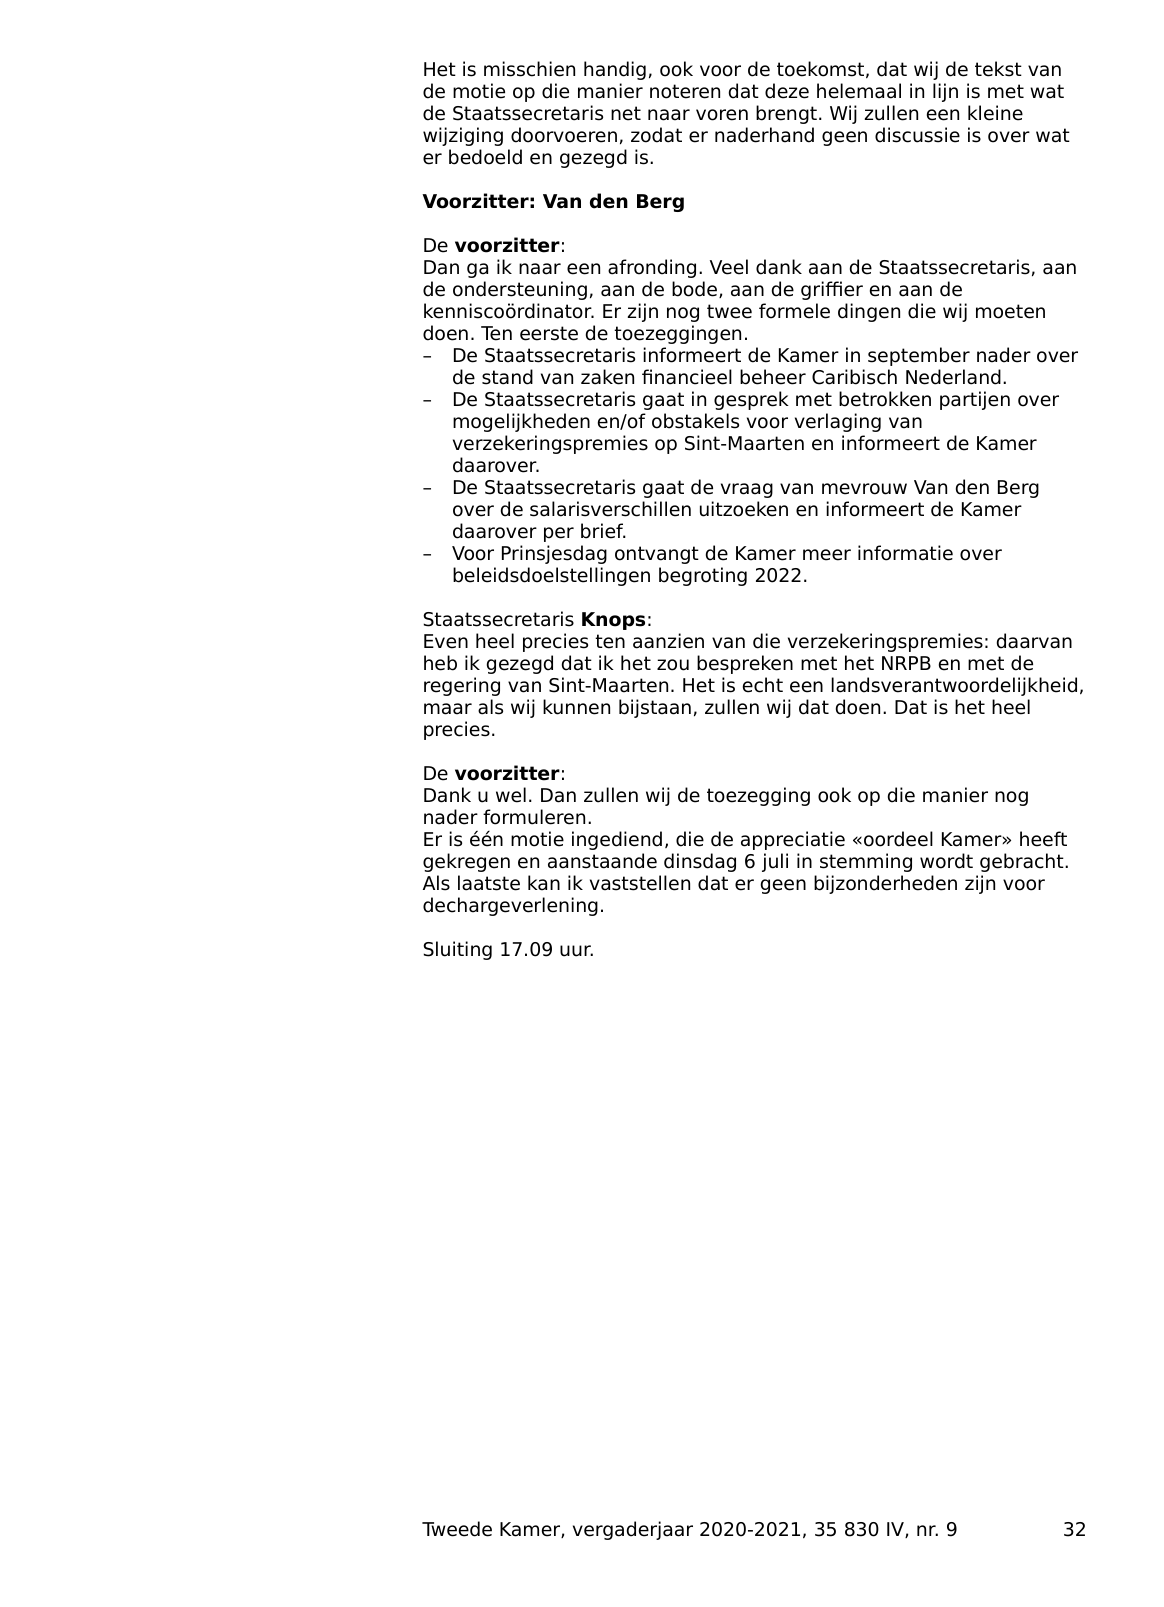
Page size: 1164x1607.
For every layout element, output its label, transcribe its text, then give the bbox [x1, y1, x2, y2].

text – Voor Prinsjesdag ontvangt de Kamer meer informatie over beleidsdoelstellingen begroting 2022. [422, 543, 1087, 587]
text Het is misschien handig, ook voor de toekomst, dat wij de tekst van de motie op die manier noteren dat deze helemaal in lijn is met wat de Staatssecretaris net naar voren brengt. Wij zullen een kleine wijziging doorvoeren, zodat er naderhand geen discussie is over wat er bedoeld en gezegd is. [422, 59, 1087, 169]
text Staatssecretaris Knops: [422, 609, 1087, 631]
text De voorzitter: [422, 763, 1087, 785]
text – De Staatssecretaris informeert de Kamer in september nader over de stand van zaken financieel beheer Caribisch Nederland. [422, 345, 1087, 389]
text – De Staatssecretaris gaat in gesprek met betrokken partijen over mogelijkheden en/of obstakels voor verlaging van verzekeringspremies op Sint-Maarten en informeert de Kamer daarover. [422, 389, 1087, 477]
text Er is één motie ingediend, die de appreciatie «oordeel Kamer» heeft gekregen en aanstaande dinsdag 6 juli in stemming wordt gebracht. [422, 829, 1087, 873]
text Even heel precies ten aanzien van die verzekeringspremies: daarvan heb ik gezegd dat ik het zou bespreken met het NRPB en met de regering van Sint-Maarten. Het is echt een landsverantwoordelijkheid, maar als wij kunnen bijstaan, zullen wij dat doen. Dat is het heel precies. [422, 631, 1087, 741]
text – De Staatssecretaris gaat de vraag van mevrouw Van den Berg over de salarisverschillen uitzoeken en informeert de Kamer daarover per brief. [422, 477, 1087, 543]
text Dan ga ik naar een afronding. Veel dank aan de Staatssecretaris, aan de ondersteuning, aan de bode, aan de griffier en aan de kenniscoördinator. Er zijn nog twee formele dingen die wij moeten doen. Ten eerste de toezeggingen. [422, 257, 1087, 345]
text Dank u wel. Dan zullen wij de toezegging ook op die manier nog nader formuleren. [422, 785, 1087, 829]
text Als laatste kan ik vaststellen dat er geen bijzonderheden zijn voor dechargeverlening. [422, 873, 1087, 917]
subtitle Voorzitter: Van den Berg [422, 191, 1087, 213]
text De voorzitter: [422, 235, 1087, 257]
text Sluiting 17.09 uur. [422, 939, 1087, 961]
